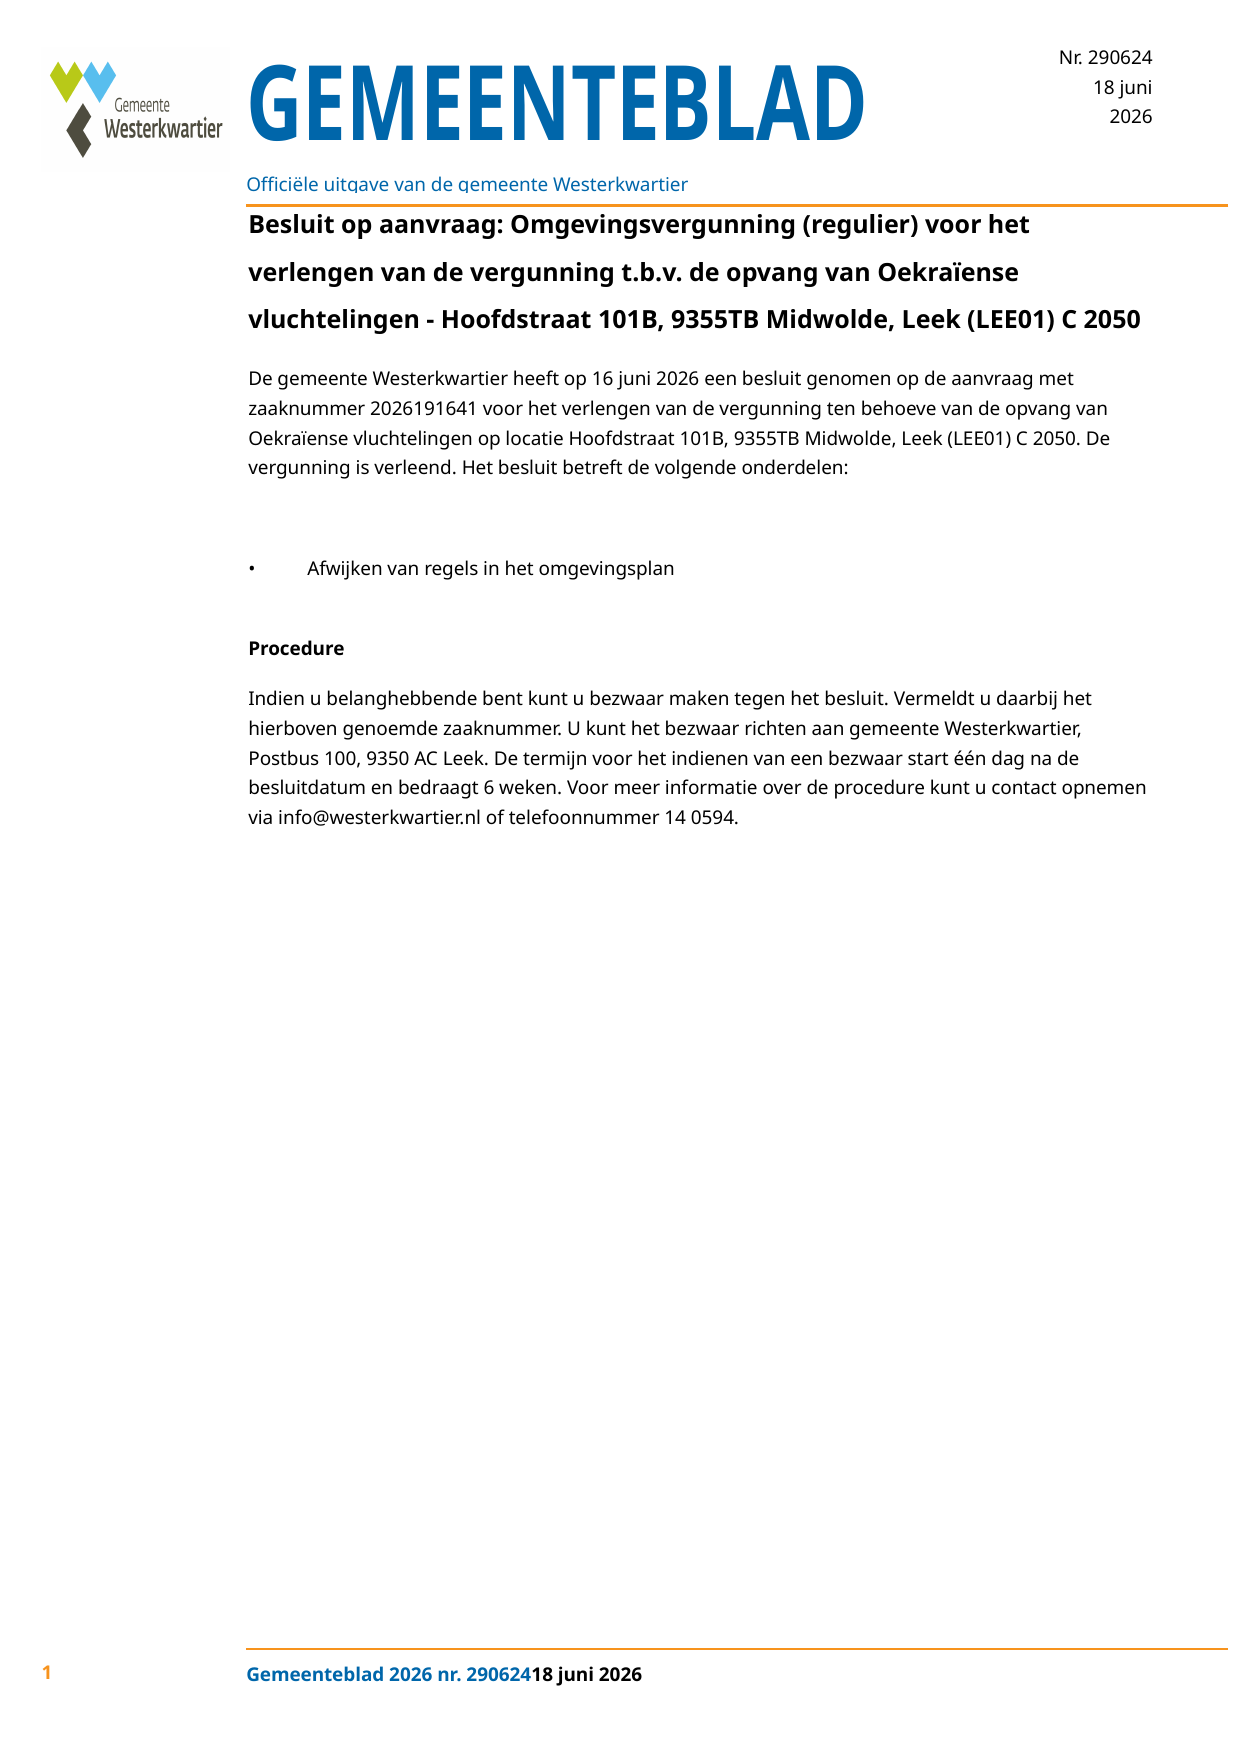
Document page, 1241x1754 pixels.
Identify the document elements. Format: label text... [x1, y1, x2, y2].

picture [41, 47, 231, 172]
text Indien u belanghebbende bent kunt u bezwaar maken tegen het besluit. Vermeldt u daarbij het hierboven genoemde zaaknummer. U kunt het bezwaar richten aan gemeente Westerkwartier, Postbus 100, 9350 AC Leek. De termijn voor het indienen van een bezwaar start één dag na de besluitdatum en bedraagt 6 weken. Voor meer informatie over de procedure kunt u contact opnemen via info@westerkwartier.nl of telefoonnummer 14 0594. [248, 686, 1152, 829]
list Afwijken van regels in het omgevingsplan [248, 555, 1152, 581]
text Procedure [248, 635, 1152, 661]
text De gemeente Westerkwartier heeft op 16 juni 2026 een besluit genomen op de aanvraag met zaaknummer 2026191641 voor het verlengen van de vergunning ten behoeve van de opvang van Oekraïense vluchtelingen op locatie Hoofdstraat 101B, 9355TB Midwolde, Leek (LEE01) C 2050. De vergunning is verleend. Het besluit betreft de volgende onderdelen: [248, 366, 1152, 480]
text Besluit op aanvraag: Omgevingsvergunning (regulier) voor het verlengen van de vergunning t.b.v. de opvang van Oekraïense vluchtelingen - Hoofdstraat 101B, 9355TB Midwolde, Leek (LEE01) C 2050 [248, 207, 1152, 336]
